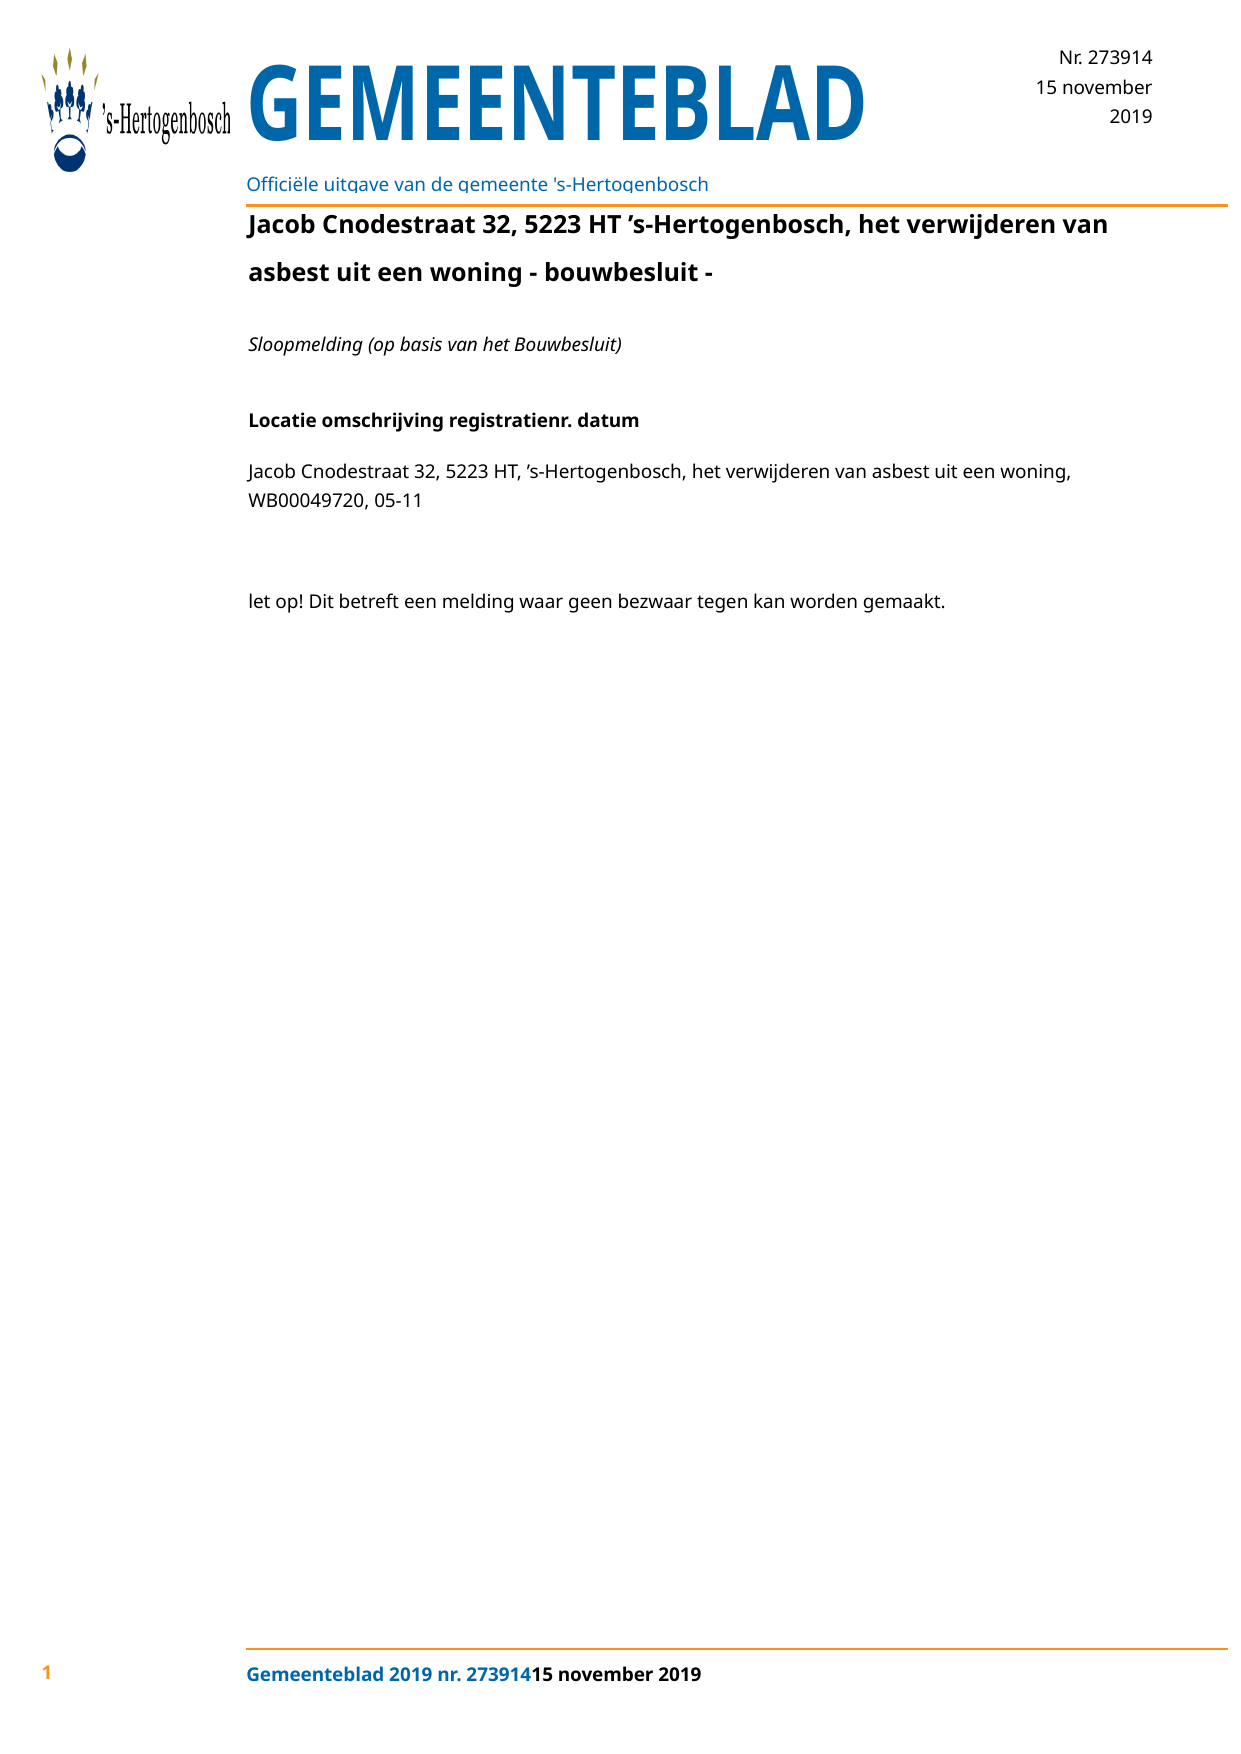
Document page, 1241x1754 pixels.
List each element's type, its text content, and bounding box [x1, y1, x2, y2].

text Jacob Cnodestraat 32, 5223 HT, ’s-Hertogenbosch, het verwijderen van asbest uit een woning, WB00049720, 05-11 [248, 458, 1152, 513]
text Locatie omschrijving registratienr. datum [248, 408, 1152, 433]
text Jacob Cnodestraat 32, 5223 HT ’s-Hertogenbosch, het verwijderen van asbest uit een woning - bouwbesluit - [248, 207, 1152, 288]
text Sloopmelding (op basis van het Bouwbesluit) [248, 331, 1152, 357]
text let op! Dit betreft een melding waar geen bezwaar tegen kan worden gemaakt. [248, 588, 1152, 614]
picture [41, 47, 231, 172]
